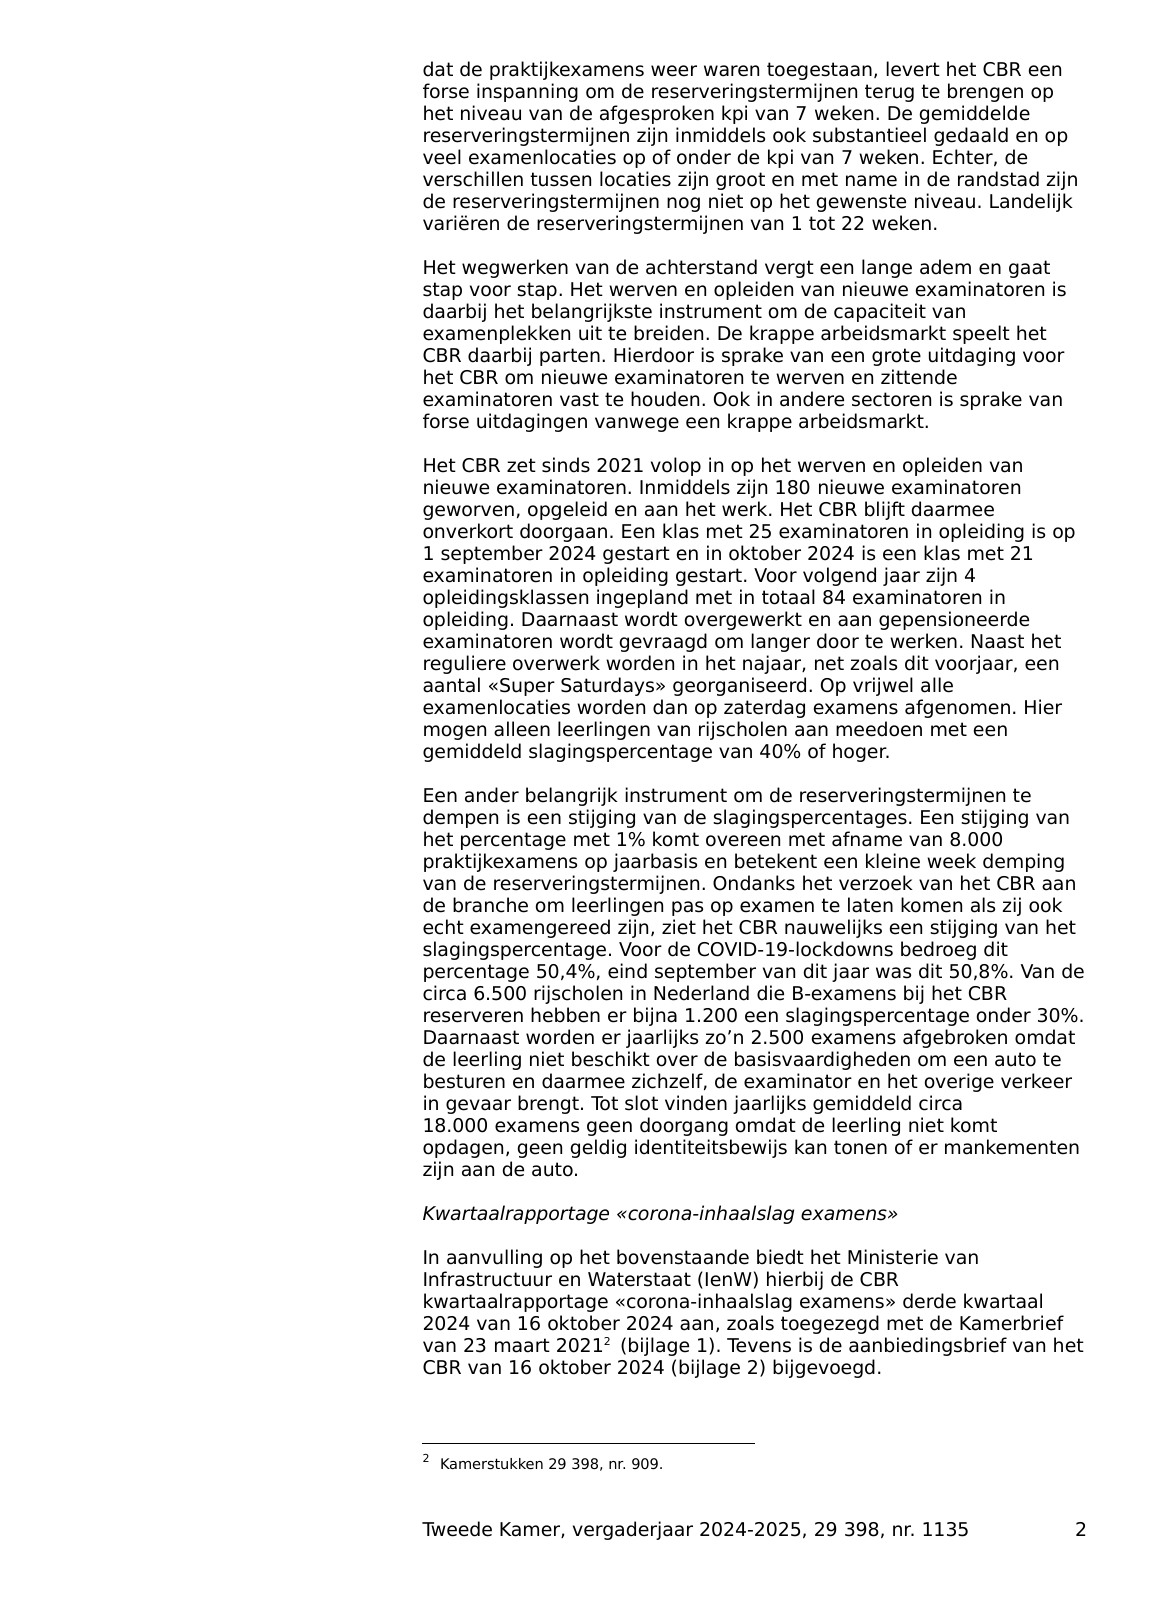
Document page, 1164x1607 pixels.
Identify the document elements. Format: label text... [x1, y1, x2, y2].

text Het CBR zet sinds 2021 volop in op het werven en opleiden van nieuwe examinatoren. Inmiddels zijn 180 nieuwe examinatoren geworven, opgeleid en aan het werk. Het CBR blijft daarmee onverkort doorgaan. Een klas met 25 examinatoren in opleiding is op 1 september 2024 gestart en in oktober 2024 is een klas met 21 examinatoren in opleiding gestart. Voor volgend jaar zijn 4 opleidingsklassen ingepland met in totaal 84 examinatoren in opleiding. Daarnaast wordt overgewerkt en aan gepensioneerde examinatoren wordt gevraagd om langer door te werken. Naast het reguliere overwerk worden in het najaar, net zoals dit voorjaar, een aantal «Super Saturdays» georganiseerd. Op vrijwel alle examenlocaties worden dan op zaterdag examens afgenomen. Hier mogen alleen leerlingen van rijscholen aan meedoen met een gemiddeld slagingspercentage van 40% of hoger. [422, 455, 1087, 763]
subtitle Kwartaalrapportage «corona-inhaalslag examens» [422, 1203, 1087, 1225]
text In aanvulling op het bovenstaande biedt het Ministerie van Infrastructuur en Waterstaat (IenW) hierbij de CBR kwartaalrapportage «corona-inhaalslag examens» derde kwartaal 2024 van 16 oktober 2024 aan, zoals toegezegd met de Kamerbrief van 23 maart 2021 (bijlage 1). Tevens is de aanbiedingsbrief van het CBR van 16 oktober 2024 (bijlage 2) bijgevoegd. [422, 1247, 1087, 1379]
text Het wegwerken van de achterstand vergt een lange adem en gaat stap voor stap. Het werven en opleiden van nieuwe examinatoren is daarbij het belangrijkste instrument om de capaciteit van examenplekken uit te breiden. De krappe arbeidsmarkt speelt het CBR daarbij parten. Hierdoor is sprake van een grote uitdaging voor het CBR om nieuwe examinatoren te werven en zittende examinatoren vast te houden. Ook in andere sectoren is sprake van forse uitdagingen vanwege een krappe arbeidsmarkt. [422, 257, 1087, 433]
text Kamerstukken 29 398, nr. 909. [422, 1452, 1087, 1474]
text Een ander belangrijk instrument om de reserveringstermijnen te dempen is een stijging van de slagingspercentages. Een stijging van het percentage met 1% komt overeen met afname van 8.000 praktijkexamens op jaarbasis en betekent een kleine week demping van de reserveringstermijnen. Ondanks het verzoek van het CBR aan de branche om leerlingen pas op examen te laten komen als zij ook echt examengereed zijn, ziet het CBR nauwelijks een stijging van het slagingspercentage. Voor de COVID-19-lockdowns bedroeg dit percentage 50,4%, eind september van dit jaar was dit 50,8%. Van de circa 6.500 rijscholen in Nederland die B-examens bij het CBR reserveren hebben er bijna 1.200 een slagingspercentage onder 30%. Daarnaast worden er jaarlijks zo’n 2.500 examens afgebroken omdat de leerling niet beschikt over de basisvaardigheden om een auto te besturen en daarmee zichzelf, de examinator en het overige verkeer in gevaar brengt. Tot slot vinden jaarlijks gemiddeld circa 18.000 examens geen doorgang omdat de leerling niet komt opdagen, geen geldig identiteitsbewijs kan tonen of er mankementen zijn aan de auto. [422, 785, 1087, 1181]
text dat de praktijkexamens weer waren toegestaan, levert het CBR een forse inspanning om de reserveringstermijnen terug te brengen op het niveau van de afgesproken kpi van 7 weken. De gemiddelde reserveringstermijnen zijn inmiddels ook substantieel gedaald en op veel examenlocaties op of onder de kpi van 7 weken. Echter, de verschillen tussen locaties zijn groot en met name in de randstad zijn de reserveringstermijnen nog niet op het gewenste niveau. Landelijk variëren de reserveringstermijnen van 1 tot 22 weken. [422, 59, 1087, 235]
